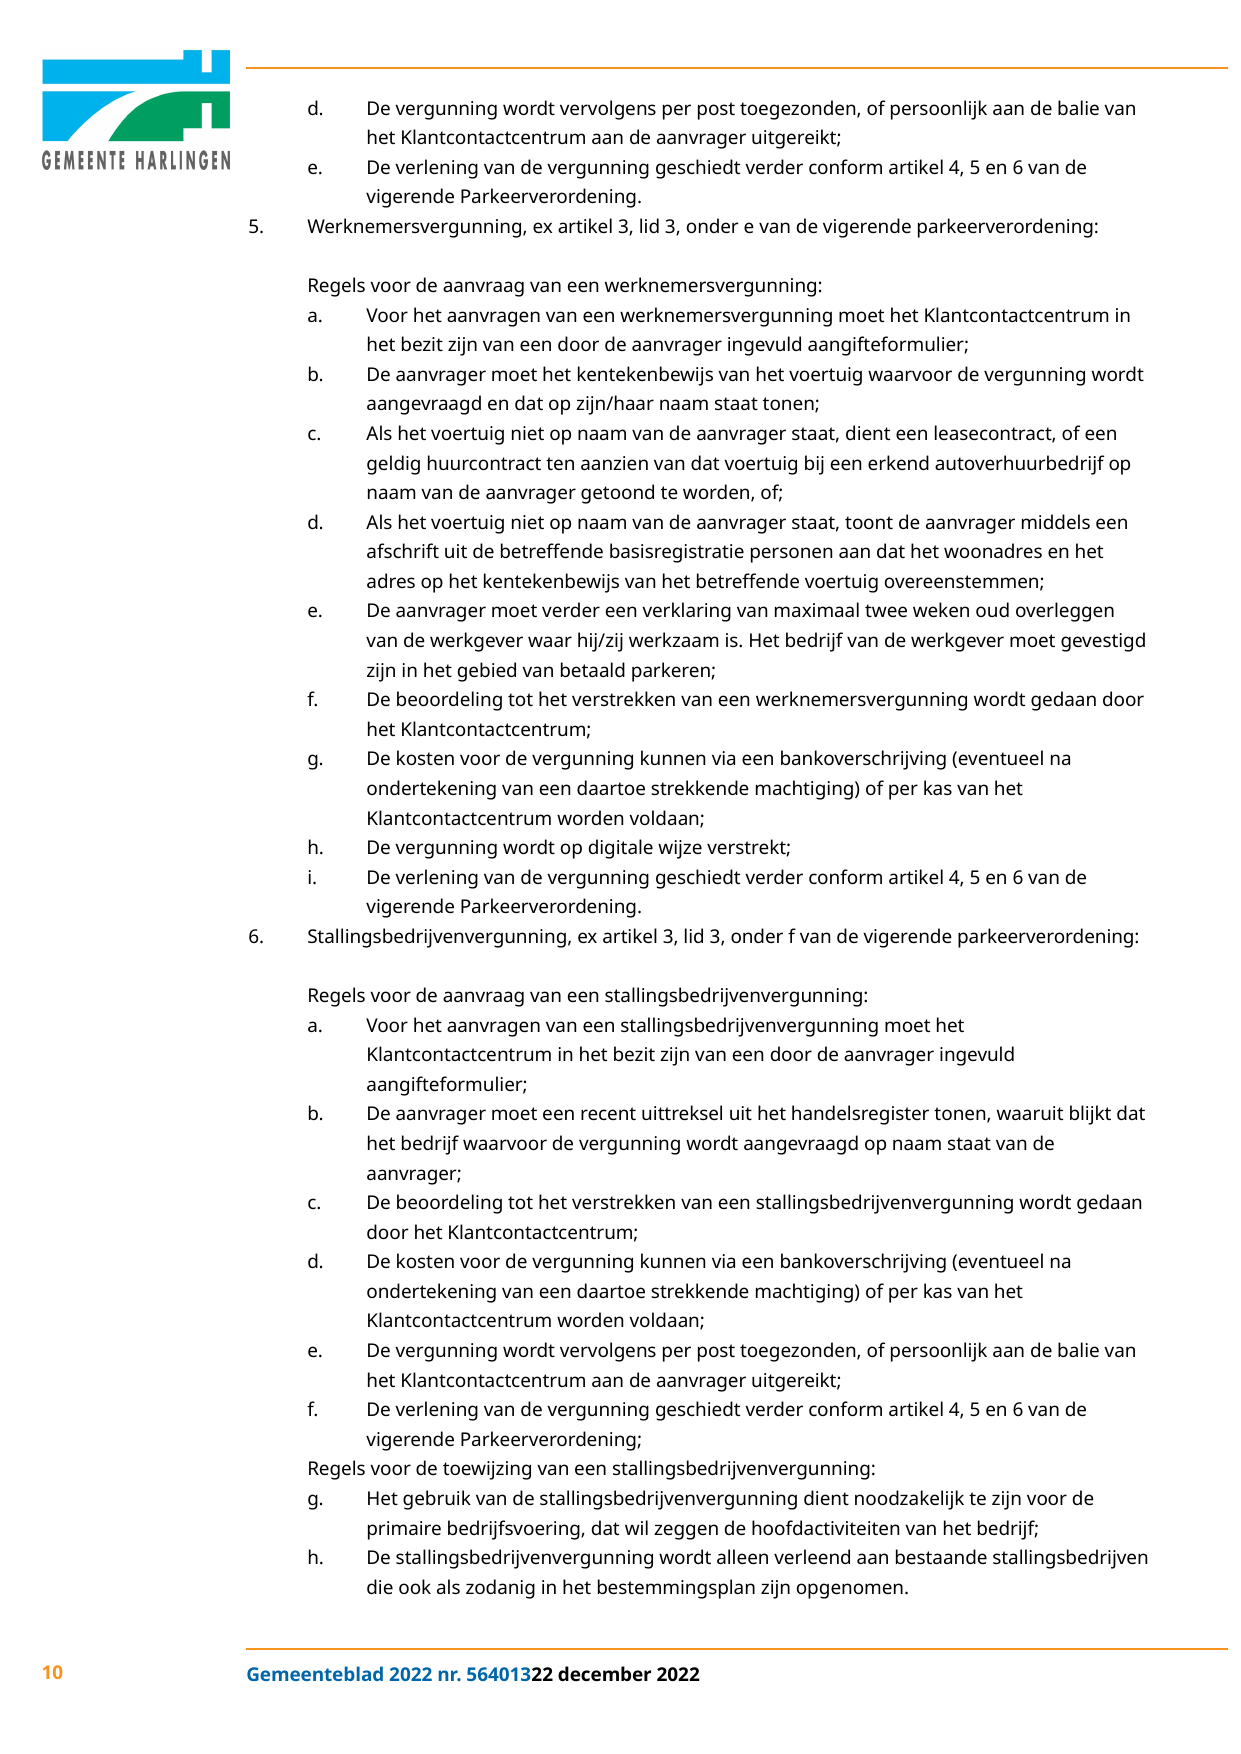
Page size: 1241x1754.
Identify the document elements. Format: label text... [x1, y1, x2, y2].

list Regels voor de aanvraag van een werknemersvergunning: [248, 272, 1152, 298]
list De aanvrager moet verder een verklaring van maximaal twee weken oud overleggen van de werkgever waar hij/zij werkzaam is. Het bedrijf van de werkgever moet gevestigd zijn in het gebied van betaald parkeren; [307, 598, 1152, 683]
list Als het voertuig niet op naam van de aanvrager staat, dient een leasecontract, of een geldig huurcontract ten aanzien van dat voertuig bij een erkend autoverhuurbedrijf op naam van de aanvrager getoond te worden, of; [307, 420, 1152, 505]
list Als het voertuig niet op naam van de aanvrager staat, toont de aanvrager middels een afschrift uit de betreffende basisregistratie personen aan dat het woonadres en het adres op het kentekenbewijs van het betreffende voertuig overeenstemmen; [307, 509, 1152, 594]
list De verlening van de vergunning geschiedt verder conform artikel 4, 5 en 6 van de vigerende Parkeerverordening; [307, 1396, 1152, 1452]
list De kosten voor de vergunning kunnen via een bankoverschrijving (eventueel na ondertekening van een daartoe strekkende machtiging) of per kas van het Klantcontactcentrum worden voldaan; [307, 1248, 1152, 1333]
list De vergunning wordt vervolgens per post toegezonden, of persoonlijk aan de balie van het Klantcontactcentrum aan de aanvrager uitgereikt; [307, 1337, 1152, 1393]
list Stallingsbedrijvenvergunning, ex artikel 3, lid 3, onder f van de vigerende parkeerverordening: [248, 923, 1152, 949]
list De kosten voor de vergunning kunnen via een bankoverschrijving (eventueel na ondertekening van een daartoe strekkende machtiging) of per kas van het Klantcontactcentrum worden voldaan; [307, 746, 1152, 831]
list De stallingsbedrijvenvergunning wordt alleen verleend aan bestaande stallingsbedrijven die ook als zodanig in het bestemmingsplan zijn opgenomen. [307, 1544, 1152, 1600]
list De beoordeling tot het verstrekken van een werknemersvergunning wordt gedaan door het Klantcontactcentrum; [307, 686, 1152, 742]
list De beoordeling tot het verstrekken van een stallingsbedrijvenvergunning wordt gedaan door het Klantcontactcentrum; [307, 1189, 1152, 1245]
list Regels voor de toewijzing van een stallingsbedrijvenvergunning: [248, 1456, 1152, 1481]
list De aanvrager moet het kentekenbewijs van het voertuig waarvoor de vergunning wordt aangevraagd en dat op zijn/haar naam staat tonen; [307, 361, 1152, 416]
list De verlening van de vergunning geschiedt verder conform artikel 4, 5 en 6 van de vigerende Parkeerverordening. [307, 154, 1152, 209]
list De vergunning wordt vervolgens per post toegezonden, of persoonlijk aan de balie van het Klantcontactcentrum aan de aanvrager uitgereikt; [307, 95, 1152, 150]
list De verlening van de vergunning geschiedt verder conform artikel 4, 5 en 6 van de vigerende Parkeerverordening. [307, 864, 1152, 919]
list De aanvrager moet een recent uittreksel uit het handelsregister tonen, waaruit blijkt dat het bedrijf waarvoor de vergunning wordt aangevraagd op naam staat van de aanvrager; [307, 1101, 1152, 1186]
picture [41, 47, 231, 172]
list Het gebruik van de stallingsbedrijvenvergunning dient noodzakelijk te zijn voor de primaire bedrijfsvoering, dat wil zeggen de hoofdactiviteiten van het bedrijf; [307, 1485, 1152, 1541]
list De vergunning wordt op digitale wijze verstrekt; [307, 834, 1152, 860]
list Regels voor de aanvraag van een stallingsbedrijvenvergunning: [248, 982, 1152, 1008]
list Werknemersvergunning, ex artikel 3, lid 3, onder e van de vigerende parkeerverordening: [248, 213, 1152, 239]
list Voor het aanvragen van een stallingsbedrijvenvergunning moet het Klantcontactcentrum in het bezit zijn van een door de aanvrager ingevuld aangifteformulier; [307, 1012, 1152, 1097]
list Voor het aanvragen van een werknemersvergunning moet het Klantcontactcentrum in het bezit zijn van een door de aanvrager ingevuld aangifteformulier; [307, 302, 1152, 357]
